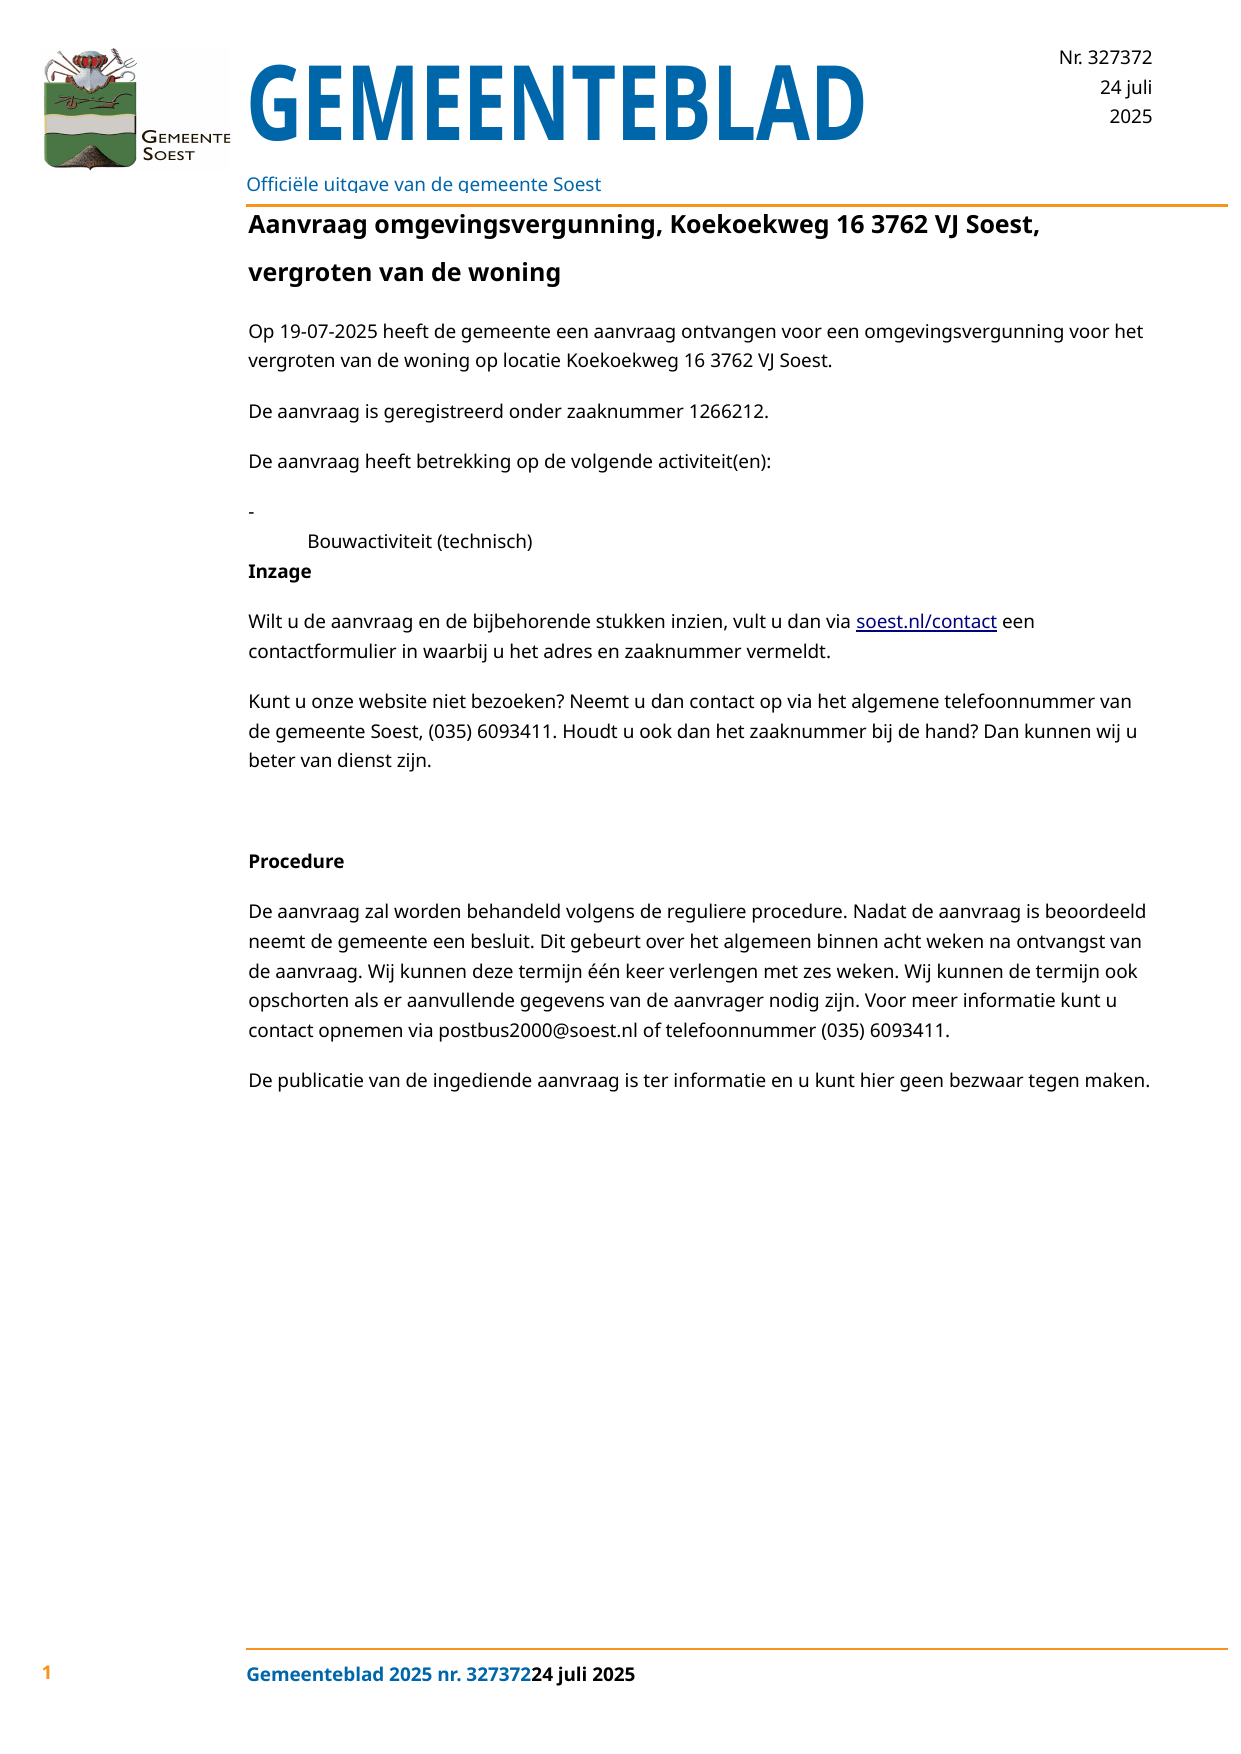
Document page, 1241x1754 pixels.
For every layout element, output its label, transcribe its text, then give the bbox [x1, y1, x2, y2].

text De aanvraag zal worden behandeld volgens de reguliere procedure. Nadat de aanvraag is beoordeeld neemt de gemeente een besluit. Dit gebeurt over het algemeen binnen acht weken na ontvangst van de aanvraag. Wij kunnen deze termijn één keer verlengen met zes weken. Wij kunnen de termijn ook opschorten als er aanvullende gegevens van de aanvrager nodig zijn. Voor meer informatie kunt u contact opnemen via postbus2000@soest.nl of telefoonnummer (035) 6093411. [248, 899, 1152, 1043]
picture [41, 47, 231, 172]
text Inzage [248, 558, 1152, 584]
text De aanvraag is geregistreerd onder zaaknummer 1266212. [248, 398, 1152, 424]
text Wilt u de aanvraag en de bijbehorende stukken inzien, vult u dan via soest.nl/contact een contactformulier in waarbij u het adres en zaaknummer vermeldt. [248, 608, 1152, 664]
text Aanvraag omgevingsvergunning, Koekoekweg 16 3762 VJ Soest, vergroten van de woning [248, 207, 1152, 288]
text Op 19-07-2025 heeft de gemeente een aanvraag ontvangen voor een omgevingsvergunning voor het vergroten van de woning op locatie Koekoekweg 16 3762 VJ Soest. [248, 318, 1152, 373]
list Bouwactiviteit (technisch) [248, 528, 1152, 554]
text De aanvraag heeft betrekking op de volgende activiteit(en): [248, 448, 1152, 474]
text De publicatie van de ingediende aanvraag is ter informatie en u kunt hier geen bezwaar tegen maken. [248, 1067, 1152, 1093]
text Procedure [248, 848, 1152, 874]
text Kunt u onze website niet bezoeken? Neemt u dan contact op via het algemene telefoonnummer van de gemeente Soest, (035) 6093411. Houdt u ook dan het zaaknummer bij de hand? Dan kunnen wij u beter van dienst zijn. [248, 688, 1152, 773]
